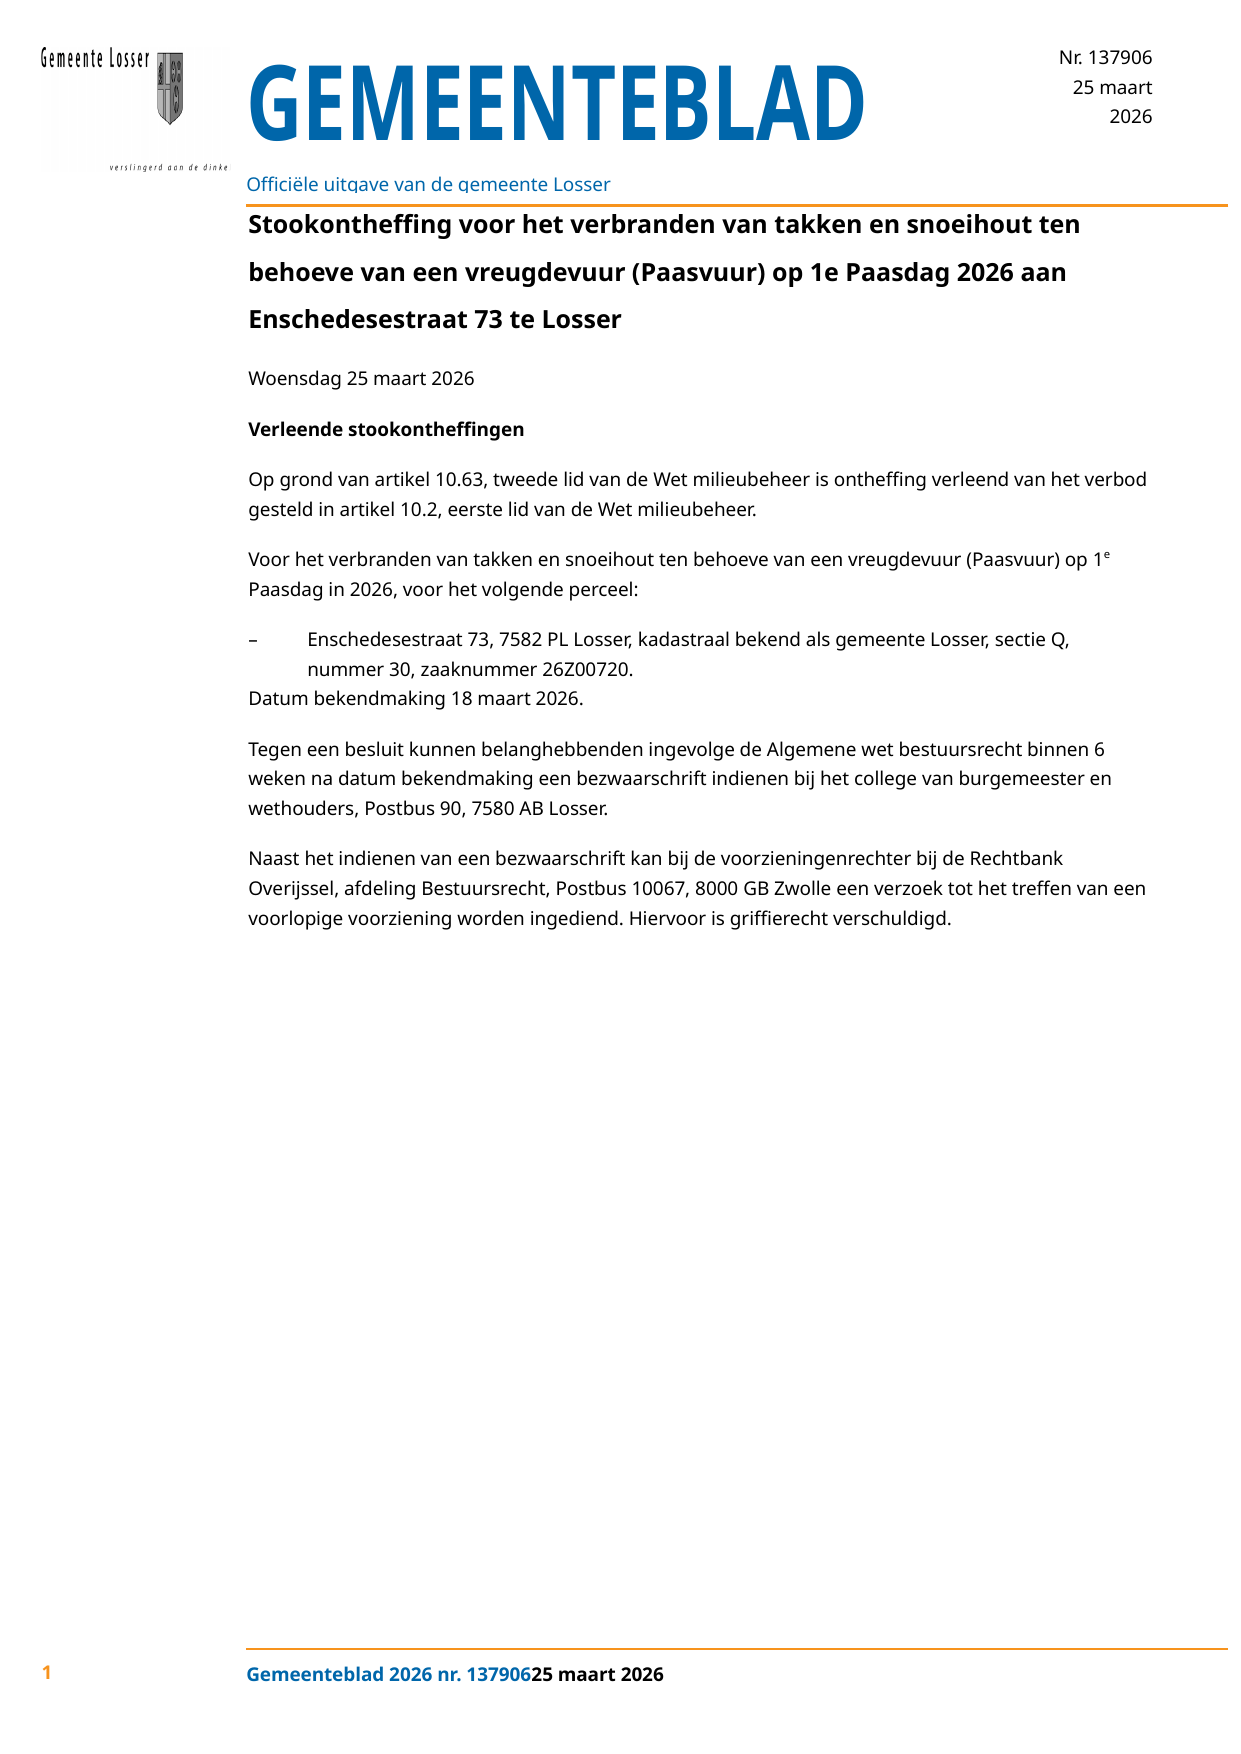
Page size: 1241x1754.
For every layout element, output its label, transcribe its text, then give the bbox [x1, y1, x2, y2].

list Enschedesestraat 73, 7582 PL Losser, kadastraal bekend als gemeente Losser, sectie Q, nummer 30, zaaknummer 26Z00720. [248, 626, 1152, 682]
text Naast het indienen van een bezwaarschrift kan bij de voorzieningenrechter bij de Rechtbank Overijssel, afdeling Bestuursrecht, Postbus 10067, 8000 GB Zwolle een verzoek tot het treffen van een voorlopige voorziening worden ingediend. Hiervoor is griffierecht verschuldigd. [248, 846, 1152, 930]
text Woensdag 25 maart 2026 [248, 366, 1152, 391]
text Verleende stookontheffingen [248, 416, 1152, 442]
text Tegen een besluit kunnen belanghebbenden ingevolge de Algemene wet bestuursrecht binnen 6 weken na datum bekendmaking een bezwaarschrift indienen bij het college van burgemeester en wethouders, Postbus 90, 7580 AB Losser. [248, 736, 1152, 821]
picture [41, 47, 231, 172]
text Voor het verbranden van takken en snoeihout ten behoeve van een vreugdevuur (Paasvuur) op 1e Paasdag in 2026, voor het volgende perceel: [248, 546, 1152, 602]
text Datum bekendmaking 18 maart 2026. [248, 686, 1152, 711]
text Op grond van artikel 10.63, tweede lid van de Wet milieubeheer is ontheffing verleend van het verbod gesteld in artikel 10.2, eerste lid van de Wet milieubeheer. [248, 466, 1152, 522]
text Stookontheffing voor het verbranden van takken en snoeihout ten behoeve van een vreugdevuur (Paasvuur) op 1e Paasdag 2026 aan Enschedesestraat 73 te Losser [248, 207, 1152, 336]
